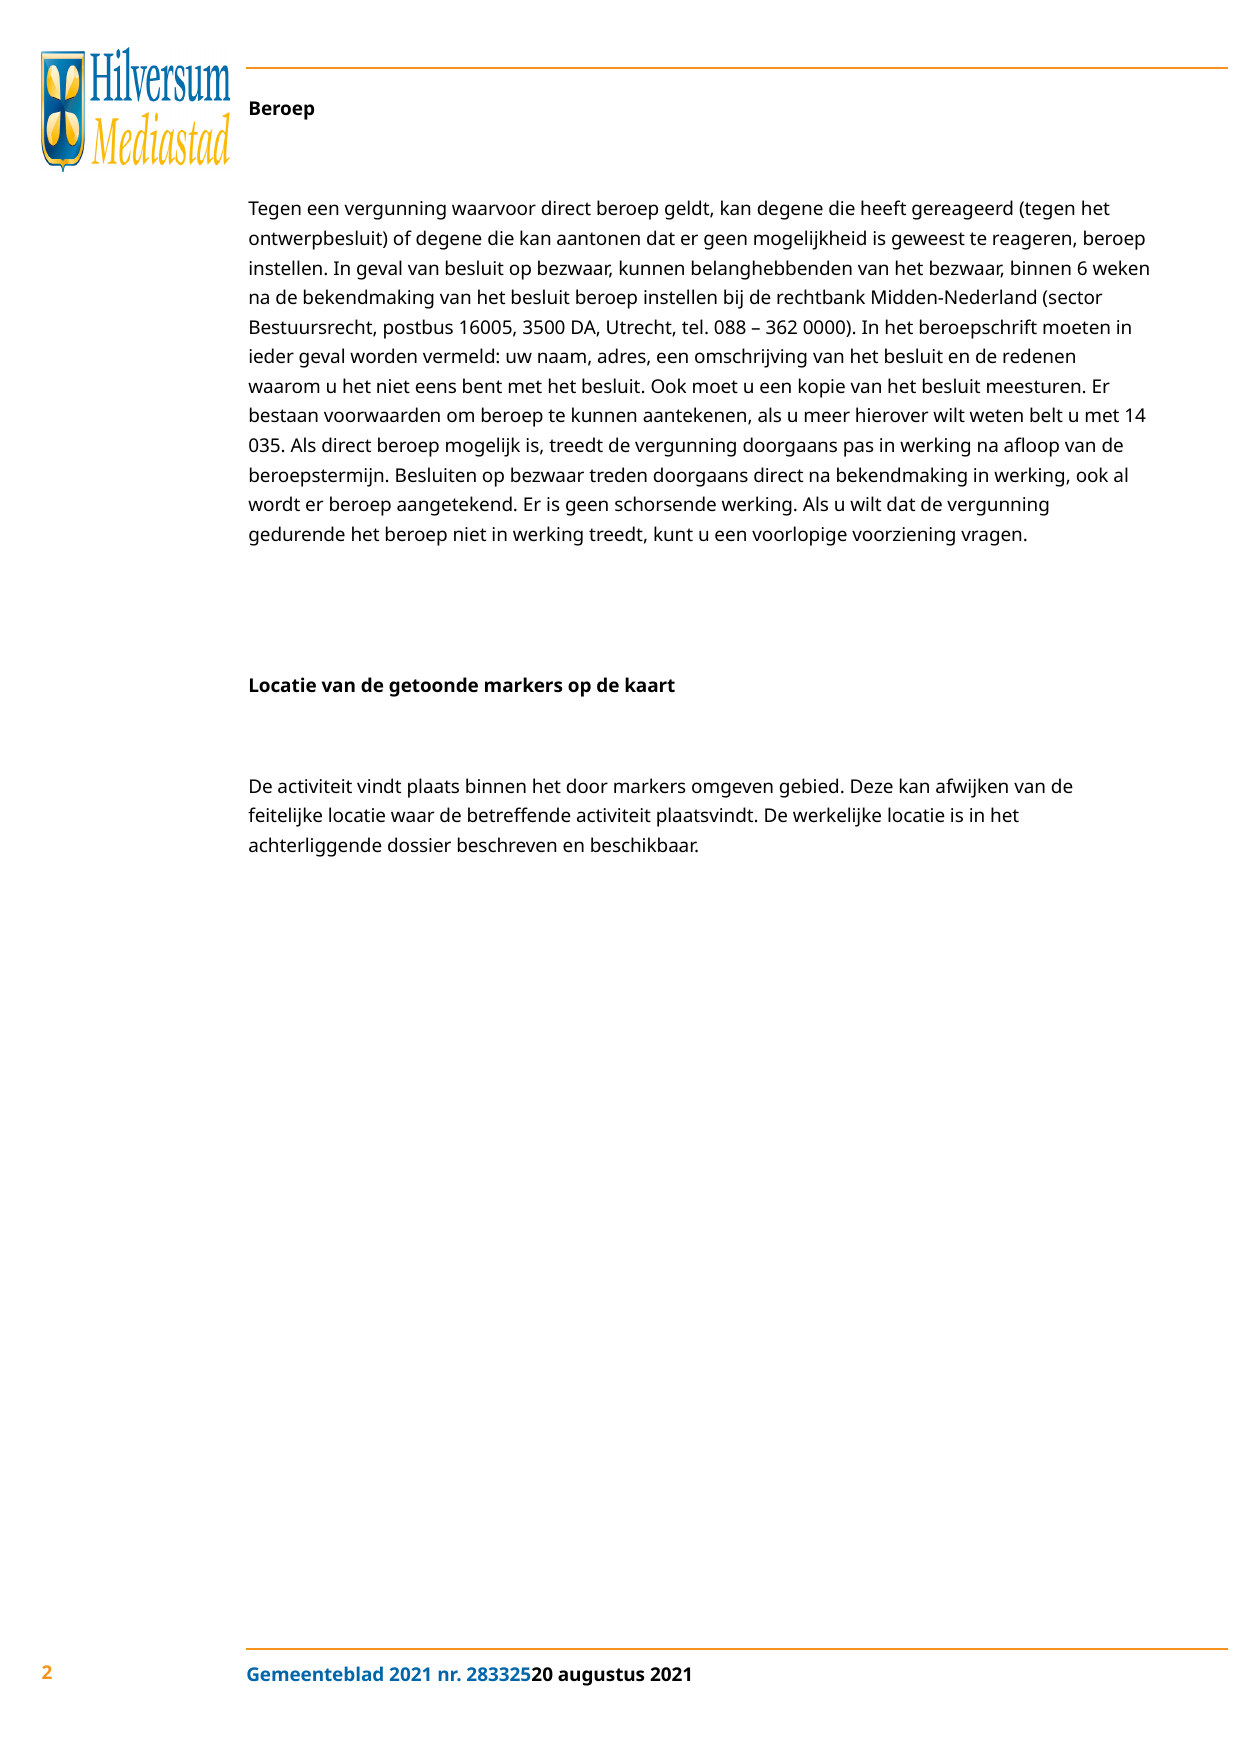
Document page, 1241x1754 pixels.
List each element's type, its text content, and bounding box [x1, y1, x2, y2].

picture [41, 47, 231, 172]
text Locatie van de getoonde markers op de kaart [248, 672, 1152, 698]
text Tegen een vergunning waarvoor direct beroep geldt, kan degene die heeft gereageerd (tegen het ontwerpbesluit) of degene die kan aantonen dat er geen mogelijkheid is geweest te reageren, beroep instellen. In geval van besluit op bezwaar, kunnen belanghebbenden van het bezwaar, binnen 6 weken na de bekendmaking van het besluit beroep instellen bij de rechtbank Midden-Nederland (sector Bestuursrecht, postbus 16005, 3500 DA, Utrecht, tel. 088 – 362 0000). In het beroepschrift moeten in ieder geval worden vermeld: uw naam, adres, een omschrijving van het besluit en de redenen waarom u het niet eens bent met het besluit. Ook moet u een kopie van het besluit meesturen. Er bestaan voorwaarden om beroep te kunnen aantekenen, als u meer hierover wilt weten belt u met 14 035. Als direct beroep mogelijk is, treedt de vergunning doorgaans pas in werking na afloop van de beroepstermijn. Besluiten op bezwaar treden doorgaans direct na bekendmaking in werking, ook al wordt er beroep aangetekend. Er is geen schorsende werking. Als u wilt dat de vergunning gedurende het beroep niet in werking treedt, kunt u een voorlopige voorziening vragen. [248, 196, 1152, 547]
text De activiteit vindt plaats binnen het door markers omgeven gebied. Deze kan afwijken van de feitelijke locatie waar de betreffende activiteit plaatsvindt. De werkelijke locatie is in het achterliggende dossier beschreven en beschikbaar. [248, 773, 1152, 858]
text Beroep [248, 95, 1152, 121]
